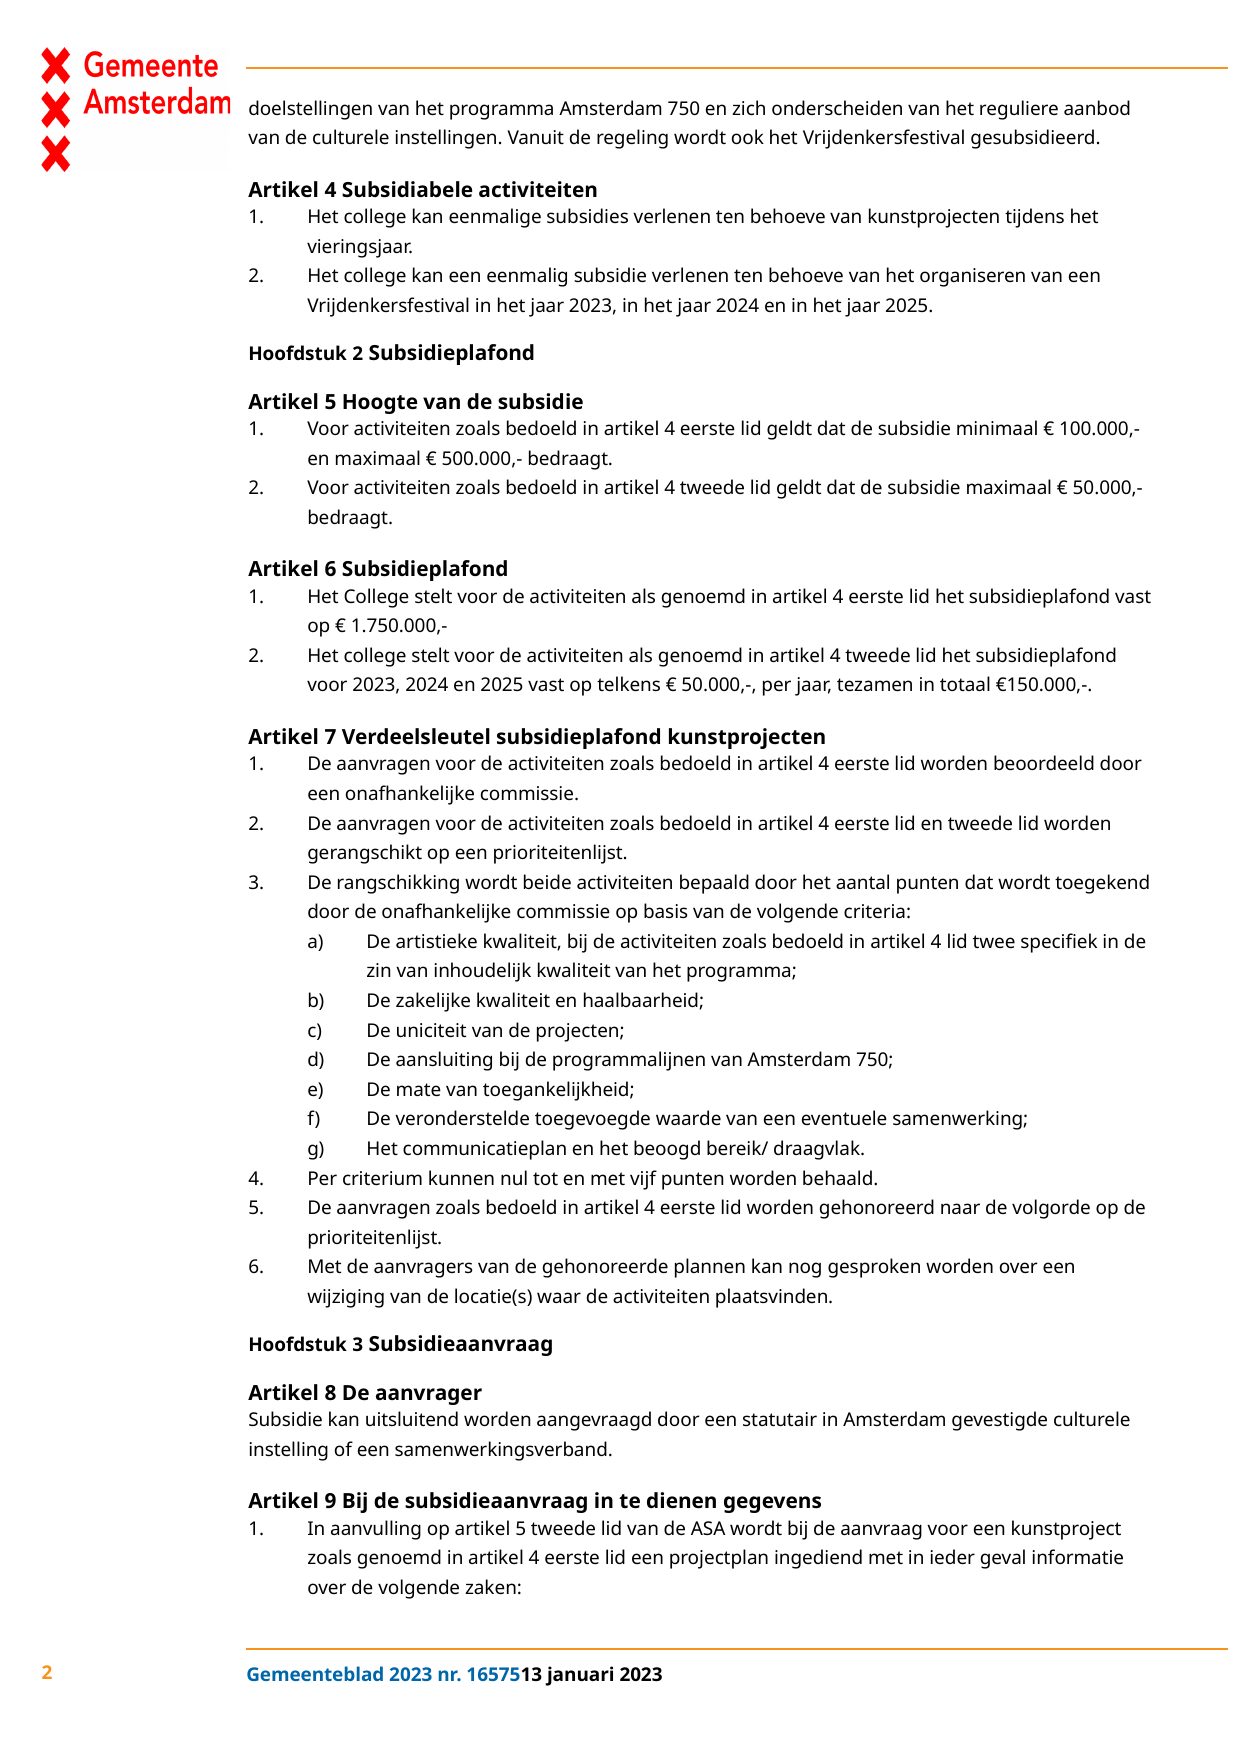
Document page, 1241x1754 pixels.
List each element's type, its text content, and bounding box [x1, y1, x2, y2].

list De veronderstelde toegevoegde waarde van een eventuele samenwerking; [307, 1106, 1152, 1131]
text Hoofdstuk 3 Subsidieaanvraag [248, 1329, 1152, 1357]
text Artikel 4 Subsidiabele activiteiten [248, 175, 1152, 203]
text doelstellingen van het programma Amsterdam 750 en zich onderscheiden van het reguliere aanbod van de culturele instellingen. Vanuit de regeling wordt ook het Vrijdenkersfestival gesubsidieerd. [248, 95, 1152, 150]
list Per criterium kunnen nul tot en met vijf punten worden behaald. [248, 1165, 1152, 1190]
list In aanvulling op artikel 5 tweede lid van de ASA wordt bij de aanvraag voor een kunstproject zoals genoemd in artikel 4 eerste lid een projectplan ingediend met in ieder geval informatie over de volgende zaken: [248, 1515, 1152, 1600]
list Voor activiteiten zoals bedoeld in artikel 4 tweede lid geldt dat de subsidie maximaal € 50.000,- bedraagt. [248, 474, 1152, 530]
list De aanvragen zoals bedoeld in artikel 4 eerste lid worden gehonoreerd naar de volgorde op de prioriteitenlijst. [248, 1194, 1152, 1249]
list De rangschikking wordt beide activiteiten bepaald door het aantal punten dat wordt toegekend door de onafhankelijke commissie op basis van de volgende criteria: [248, 869, 1152, 924]
list De uniciteit van de projecten; [307, 1017, 1152, 1042]
list De aanvragen voor de activiteiten zoals bedoeld in artikel 4 eerste lid worden beoordeeld door een onafhankelijke commissie. [248, 751, 1152, 806]
list De mate van toegankelijkheid; [307, 1076, 1152, 1102]
text Artikel 7 Verdeelsleutel subsidieplafond kunstprojecten [248, 722, 1152, 751]
text Artikel 6 Subsidieplafond [248, 554, 1152, 583]
text Hoofdstuk 2 Subsidieplafond [248, 338, 1152, 366]
text Subsidie kan uitsluitend worden aangevraagd door een statutair in Amsterdam gevestigde culturele instelling of een samenwerkingsverband. [248, 1406, 1152, 1462]
list De aanvragen voor de activiteiten zoals bedoeld in artikel 4 eerste lid en tweede lid worden gerangschikt op een prioriteitenlijst. [248, 810, 1152, 865]
text Artikel 5 Hoogte van de subsidie [248, 387, 1152, 415]
list De artistieke kwaliteit, bij de activiteiten zoals bedoeld in artikel 4 lid twee specifiek in de zin van inhoudelijk kwaliteit van het programma; [307, 928, 1152, 983]
list Voor activiteiten zoals bedoeld in artikel 4 eerste lid geldt dat de subsidie minimaal € 100.000,- en maximaal € 500.000,- bedraagt. [248, 415, 1152, 471]
list Met de aanvragers van de gehonoreerde plannen kan nog gesproken worden over een wijziging van de locatie(s) waar de activiteiten plaatsvinden. [248, 1253, 1152, 1309]
list De zakelijke kwaliteit en haalbaarheid; [307, 987, 1152, 1013]
list Het college kan eenmalige subsidies verlenen ten behoeve van kunstprojecten tijdens het vieringsjaar. [248, 203, 1152, 258]
picture [41, 47, 231, 172]
list Het communicatieplan en het beoogd bereik/ draagvlak. [307, 1135, 1152, 1161]
list Het College stelt voor de activiteiten als genoemd in artikel 4 eerste lid het subsidieplafond vast op € 1.750.000,- [248, 583, 1152, 638]
text Artikel 8 De aanvrager [248, 1378, 1152, 1406]
text Artikel 9 Bij de subsidieaanvraag in te dienen gegevens [248, 1486, 1152, 1515]
list De aansluiting bij de programmalijnen van Amsterdam 750; [307, 1046, 1152, 1072]
list Het college stelt voor de activiteiten als genoemd in artikel 4 tweede lid het subsidieplafond voor 2023, 2024 en 2025 vast op telkens € 50.000,-, per jaar, tezamen in totaal €150.000,-. [248, 642, 1152, 697]
list Het college kan een eenmalig subsidie verlenen ten behoeve van het organiseren van een Vrijdenkersfestival in het jaar 2023, in het jaar 2024 en in het jaar 2025. [248, 262, 1152, 318]
